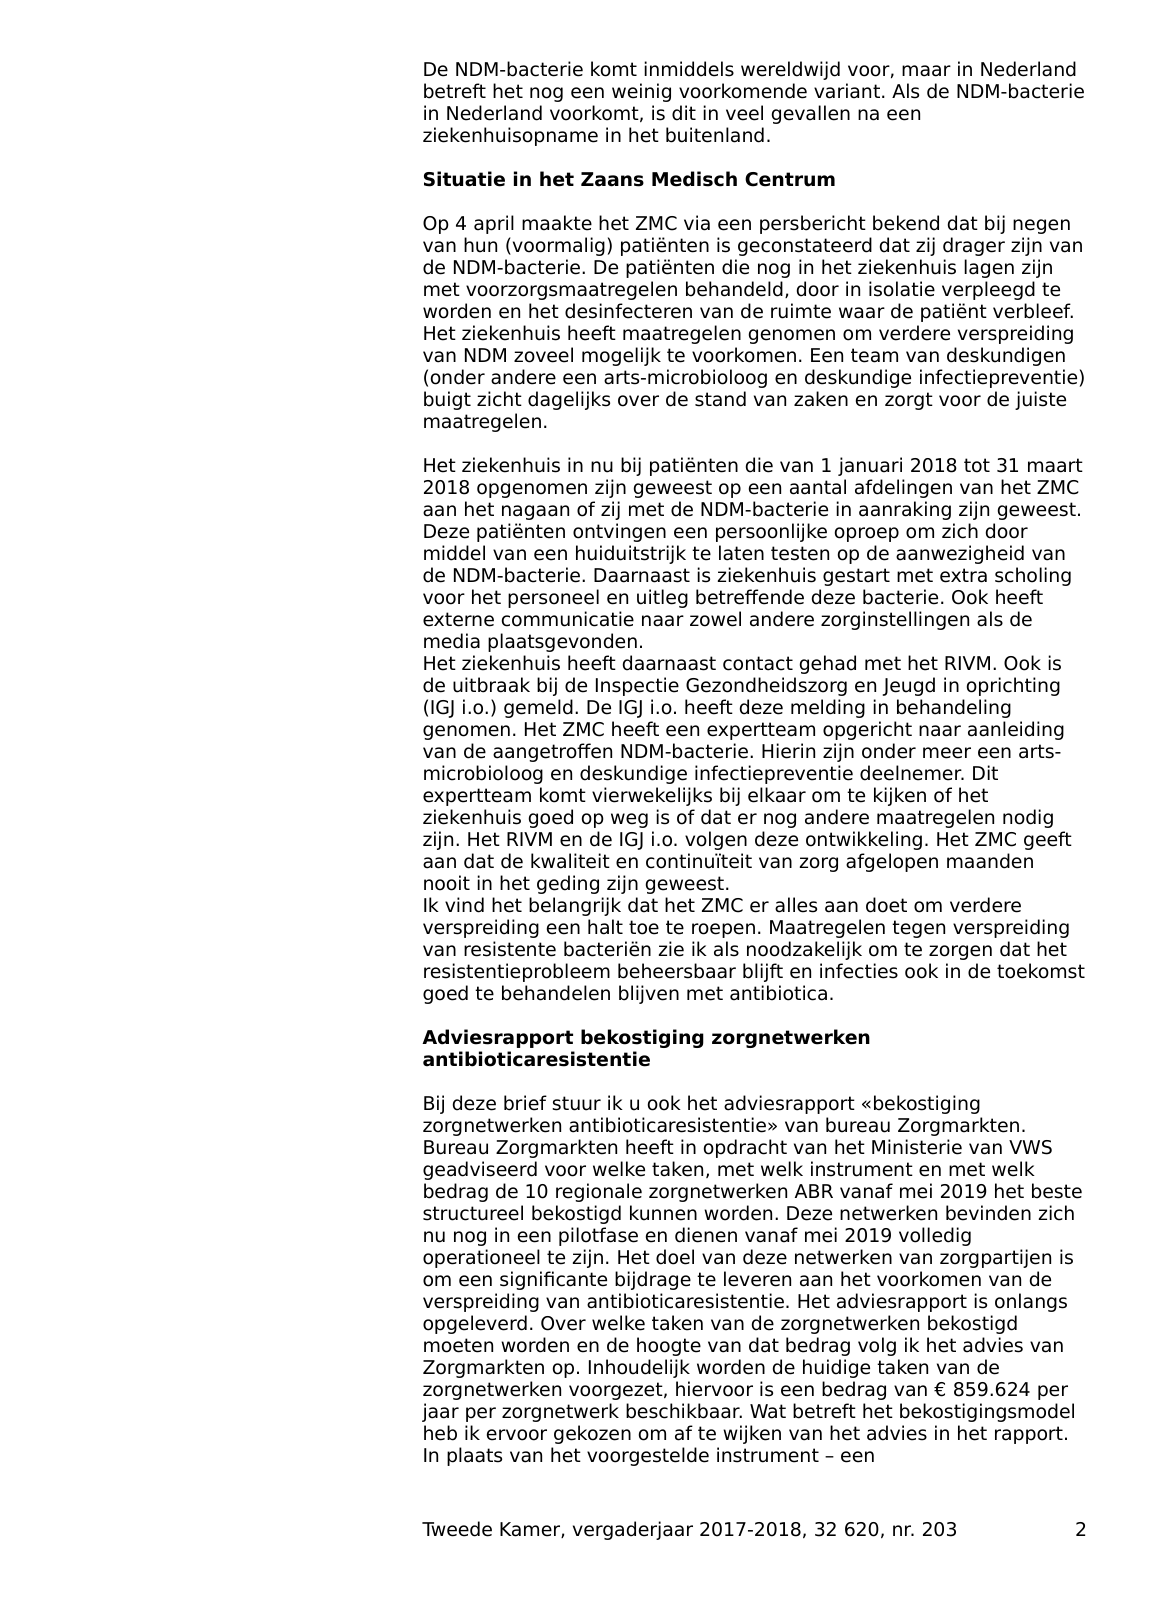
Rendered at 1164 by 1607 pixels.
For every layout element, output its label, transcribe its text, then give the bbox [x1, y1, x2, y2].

subtitle Situatie in het Zaans Medisch Centrum [422, 169, 1087, 191]
text Bij deze brief stuur ik u ook het adviesrapport «bekostiging zorgnetwerken antibioticaresistentie» van bureau Zorgmarkten. Bureau Zorgmarkten heeft in opdracht van het Ministerie van VWS geadviseerd voor welke taken, met welk instrument en met welk bedrag de 10 regionale zorgnetwerken ABR vanaf mei 2019 het beste structureel bekostigd kunnen worden. Deze netwerken bevinden zich nu nog in een pilotfase en dienen vanaf mei 2019 volledig operationeel te zijn. Het doel van deze netwerken van zorgpartijen is om een significante bijdrage te leveren aan het voorkomen van de verspreiding van antibioticaresistentie. Het adviesrapport is onlangs opgeleverd. Over welke taken van de zorgnetwerken bekostigd moeten worden en de hoogte van dat bedrag volg ik het advies van Zorgmarkten op. Inhoudelijk worden de huidige taken van de zorgnetwerken voorgezet, hiervoor is een bedrag van € 859.624 per jaar per zorgnetwerk beschikbaar. Wat betreft het bekostigingsmodel heb ik ervoor gekozen om af te wijken van het advies in het rapport. In plaats van het voorgestelde instrument – een [422, 1093, 1087, 1467]
text Ik vind het belangrijk dat het ZMC er alles aan doet om verdere verspreiding een halt toe te roepen. Maatregelen tegen verspreiding van resistente bacteriën zie ik als noodzakelijk om te zorgen dat het resistentieprobleem beheersbaar blijft en infecties ook in de toekomst goed te behandelen blijven met antibiotica. [422, 895, 1087, 1005]
text Het ziekenhuis in nu bij patiënten die van 1 januari 2018 tot 31 maart 2018 opgenomen zijn geweest op een aantal afdelingen van het ZMC aan het nagaan of zij met de NDM-bacterie in aanraking zijn geweest. Deze patiënten ontvingen een persoonlijke oproep om zich door middel van een huiduitstrijk te laten testen op de aanwezigheid van de NDM-bacterie. Daarnaast is ziekenhuis gestart met extra scholing voor het personeel en uitleg betreffende deze bacterie. Ook heeft externe communicatie naar zowel andere zorginstellingen als de media plaatsgevonden. [422, 455, 1087, 653]
subtitle Adviesrapport bekostiging zorgnetwerken antibioticaresistentie [422, 1027, 1087, 1071]
text Het ziekenhuis heeft daarnaast contact gehad met het RIVM. Ook is de uitbraak bij de Inspectie Gezondheidszorg en Jeugd in oprichting (IGJ i.o.) gemeld. De IGJ i.o. heeft deze melding in behandeling genomen. Het ZMC heeft een expertteam opgericht naar aanleiding van de aangetroffen NDM-bacterie. Hierin zijn onder meer een arts-microbioloog en deskundige infectiepreventie deelnemer. Dit expertteam komt vierwekelijks bij elkaar om te kijken of het ziekenhuis goed op weg is of dat er nog andere maatregelen nodig zijn. Het RIVM en de IGJ i.o. volgen deze ontwikkeling. Het ZMC geeft aan dat de kwaliteit en continuïteit van zorg afgelopen maanden nooit in het geding zijn geweest. [422, 653, 1087, 895]
text De NDM-bacterie komt inmiddels wereldwijd voor, maar in Nederland betreft het nog een weinig voorkomende variant. Als de NDM-bacterie in Nederland voorkomt, is dit in veel gevallen na een ziekenhuisopname in het buitenland. [422, 59, 1087, 147]
text Op 4 april maakte het ZMC via een persbericht bekend dat bij negen van hun (voormalig) patiënten is geconstateerd dat zij drager zijn van de NDM-bacterie. De patiënten die nog in het ziekenhuis lagen zijn met voorzorgsmaatregelen behandeld, door in isolatie verpleegd te worden en het desinfecteren van de ruimte waar de patiënt verbleef. Het ziekenhuis heeft maatregelen genomen om verdere verspreiding van NDM zoveel mogelijk te voorkomen. Een team van deskundigen (onder andere een arts-microbioloog en deskundige infectiepreventie) buigt zicht dagelijks over de stand van zaken en zorgt voor de juiste maatregelen. [422, 213, 1087, 433]
